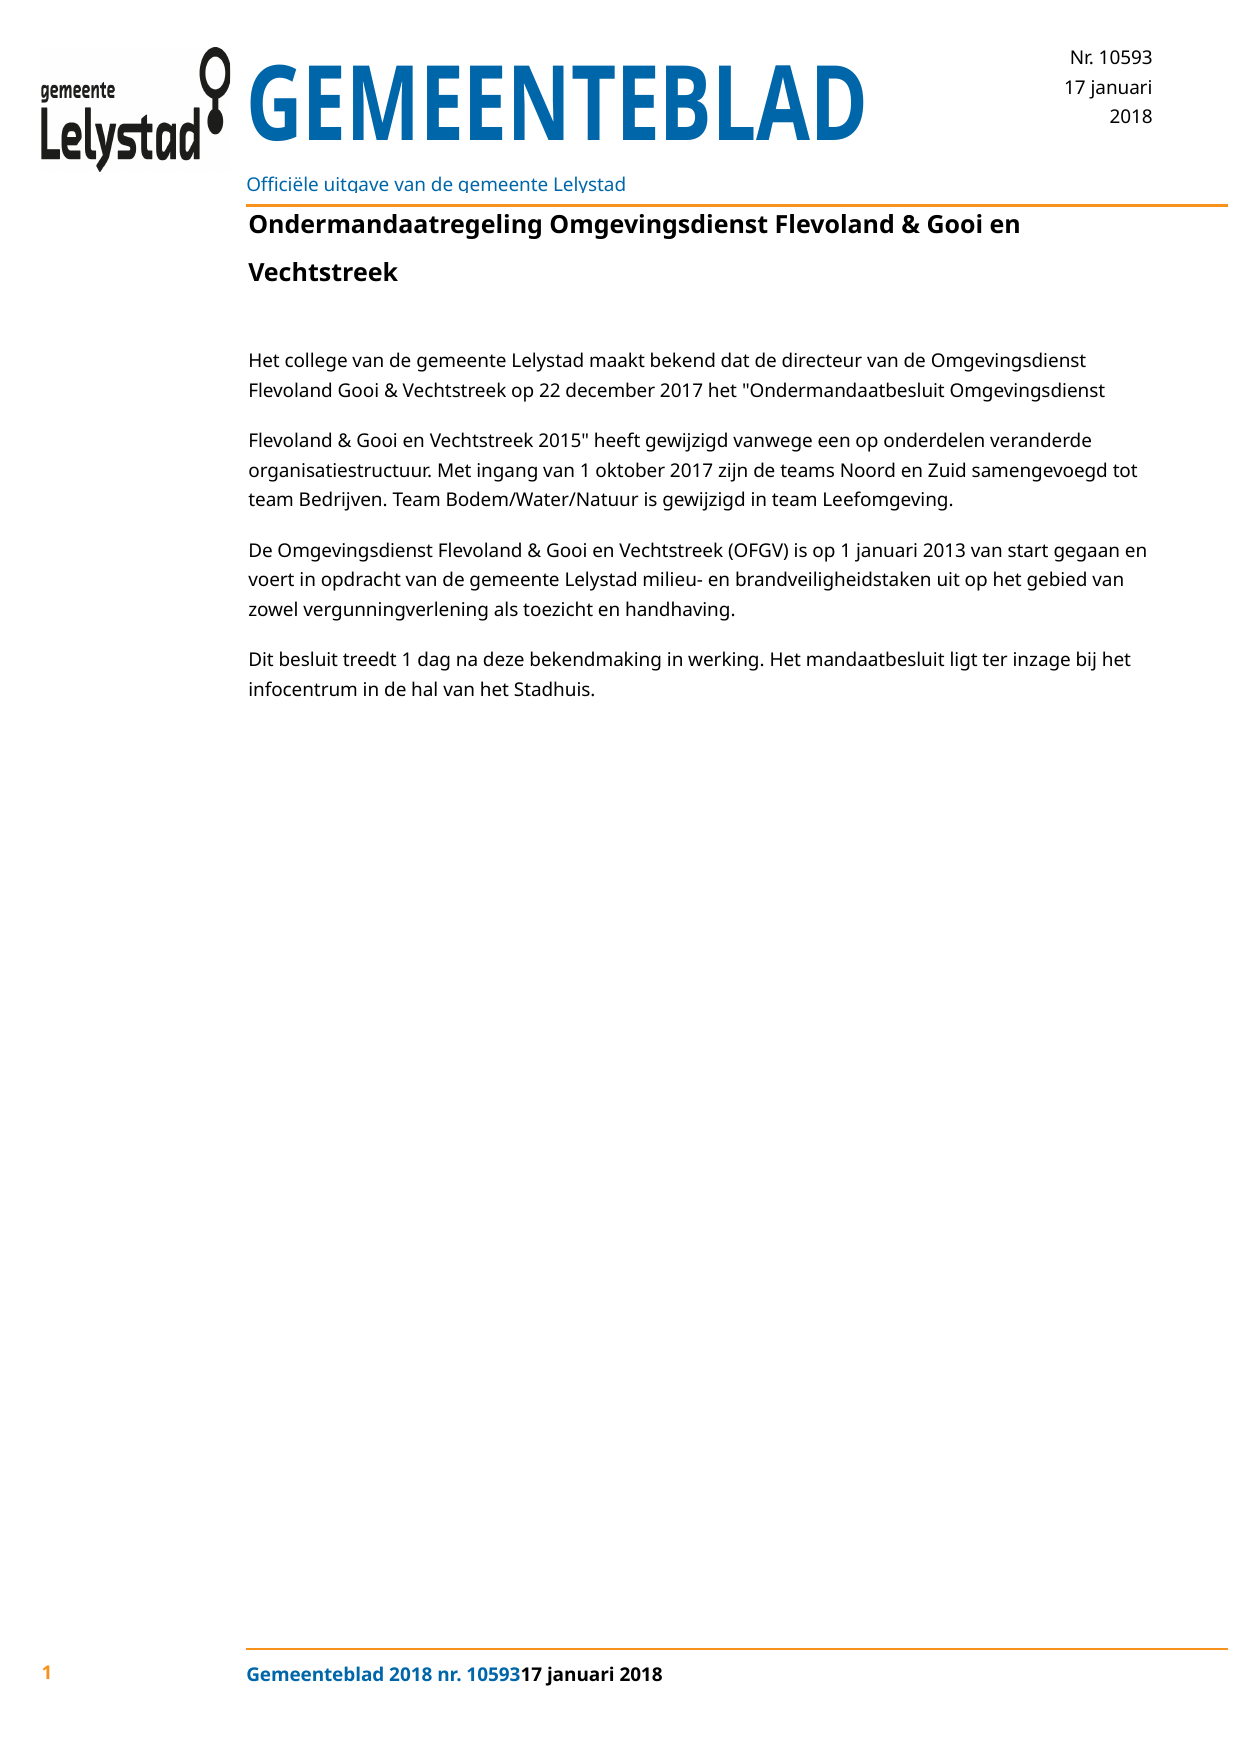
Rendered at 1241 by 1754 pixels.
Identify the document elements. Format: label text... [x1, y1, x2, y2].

text Ondermandaatregeling Omgevingsdienst Flevoland & Gooi en Vechtstreek [248, 207, 1152, 288]
picture [41, 47, 231, 172]
text Flevoland & Gooi en Vechtstreek 2015" heeft gewijzigd vanwege een op onderdelen veranderde organisatiestructuur. Met ingang van 1 oktober 2017 zijn de teams Noord en Zuid samengevoegd tot team Bedrijven. Team Bodem/Water/Natuur is gewijzigd in team Leefomgeving. [248, 427, 1152, 512]
text De Omgevingsdienst Flevoland & Gooi en Vechtstreek (OFGV) is op 1 januari 2013 van start gegaan en voert in opdracht van de gemeente Lelystad milieu- en brandveiligheidstaken uit op het gebied van zowel vergunningverlening als toezicht en handhaving. [248, 537, 1152, 622]
text Het college van de gemeente Lelystad maakt bekend dat de directeur van de Omgevingsdienst Flevoland Gooi & Vechtstreek op 22 december 2017 het "Ondermandaatbesluit Omgevingsdienst [248, 347, 1152, 403]
text Dit besluit treedt 1 dag na deze bekendmaking in werking. Het mandaatbesluit ligt ter inzage bij het infocentrum in de hal van het Stadhuis. [248, 647, 1152, 702]
